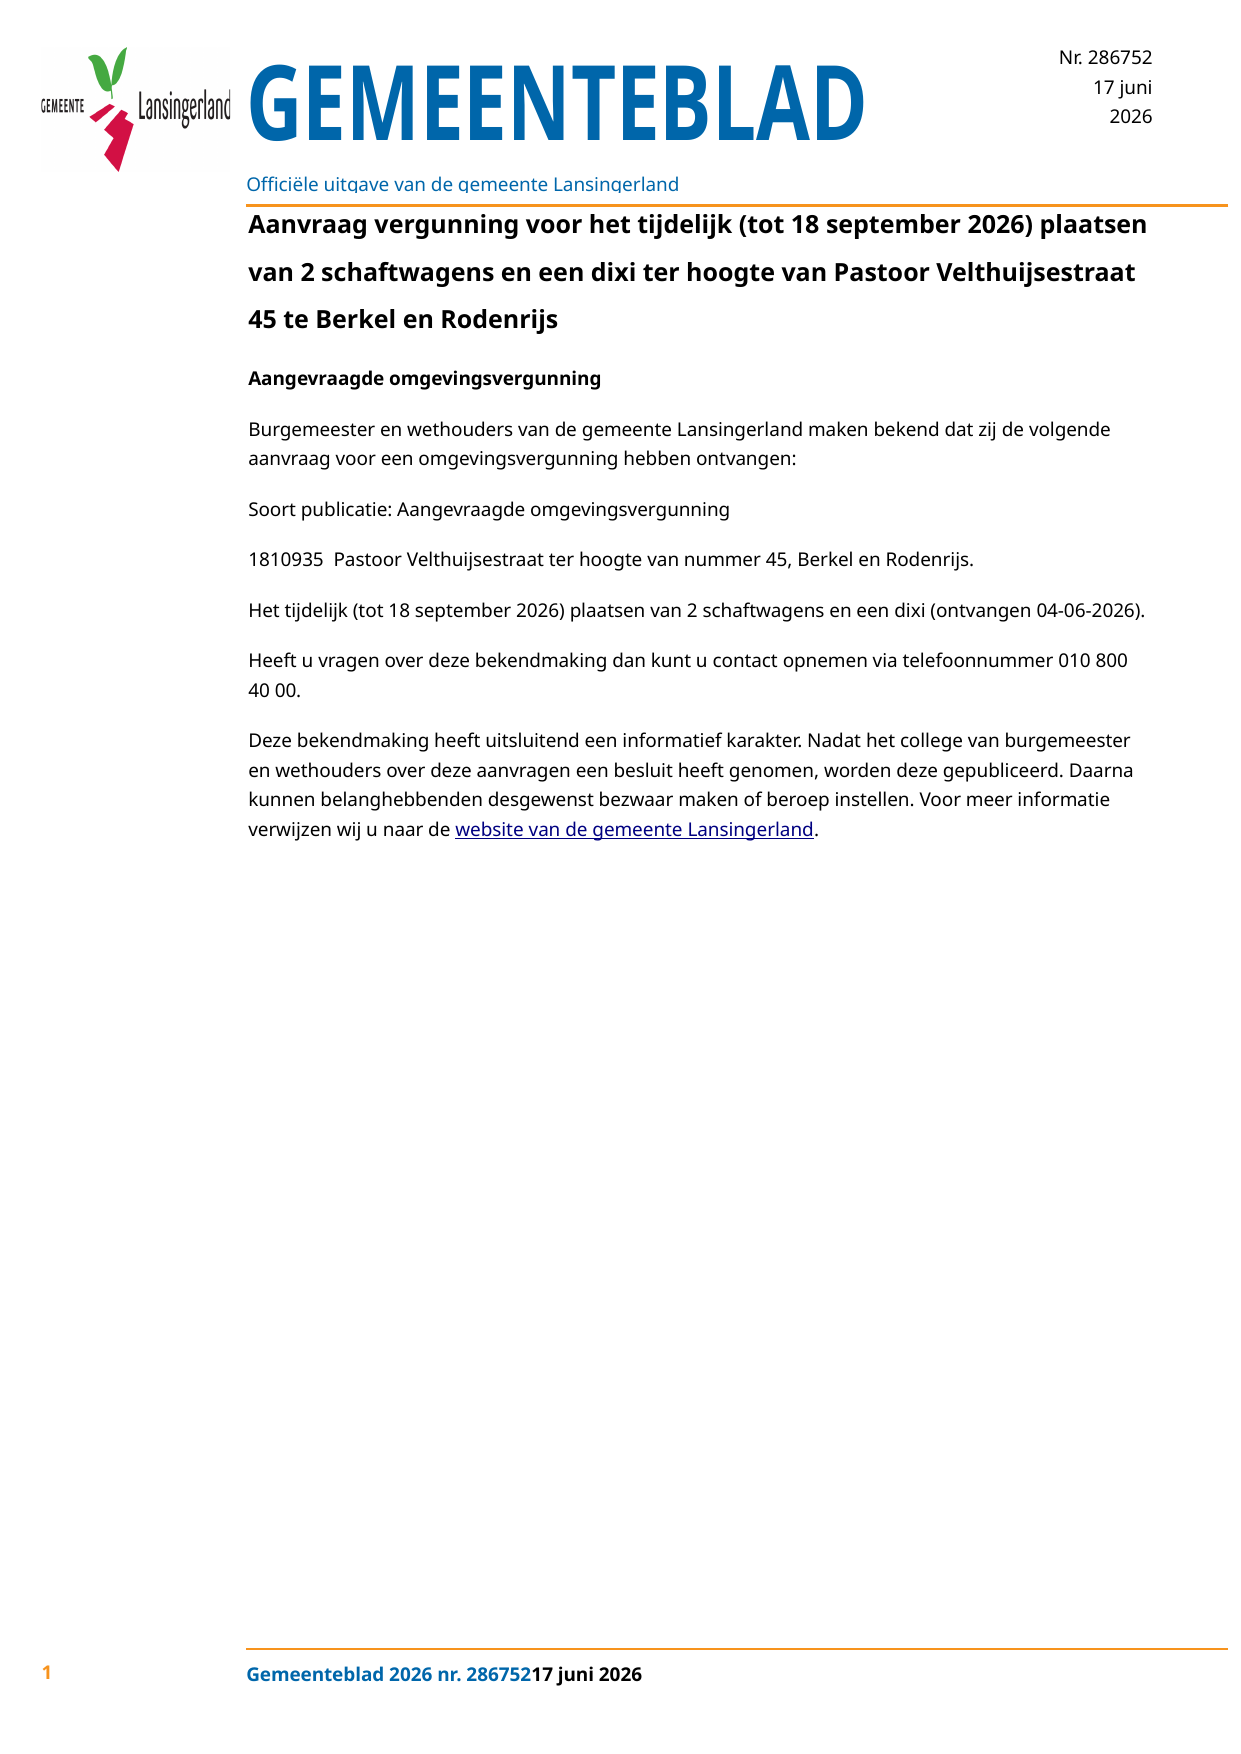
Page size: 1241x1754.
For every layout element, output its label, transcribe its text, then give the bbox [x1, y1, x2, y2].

text Aangevraagde omgevingsvergunning [248, 366, 1152, 391]
text Aanvraag vergunning voor het tijdelijk (tot 18 september 2026) plaatsen van 2 schaftwagens en een dixi ter hoogte van Pastoor Velthuijsestraat 45 te Berkel en Rodenrijs [248, 207, 1152, 336]
text Burgemeester en wethouders van de gemeente Lansingerland maken bekend dat zij de volgende aanvraag voor een omgevingsvergunning hebben ontvangen: [248, 416, 1152, 471]
text Heeft u vragen over deze bekendmaking dan kunt u contact opnemen via telefoonnummer 010 800 40 00. [248, 647, 1152, 702]
text 1810935 Pastoor Velthuijsestraat ter hoogte van nummer 45, Berkel en Rodenrijs. [248, 546, 1152, 572]
text Deze bekendmaking heeft uitsluitend een informatief karakter. Nadat het college van burgemeester en wethouders over deze aanvragen een besluit heeft genomen, worden deze gepubliceerd. Daarna kunnen belanghebbenden desgewenst bezwaar maken of beroep instellen. Voor meer informatie verwijzen wij u naar de website van de gemeente Lansingerland. [248, 727, 1152, 842]
text Het tijdelijk (tot 18 september 2026) plaatsen van 2 schaftwagens en een dixi (ontvangen 04-06-2026). [248, 597, 1152, 622]
text Soort publicatie: Aangevraagde omgevingsvergunning [248, 496, 1152, 522]
picture [41, 47, 231, 172]
